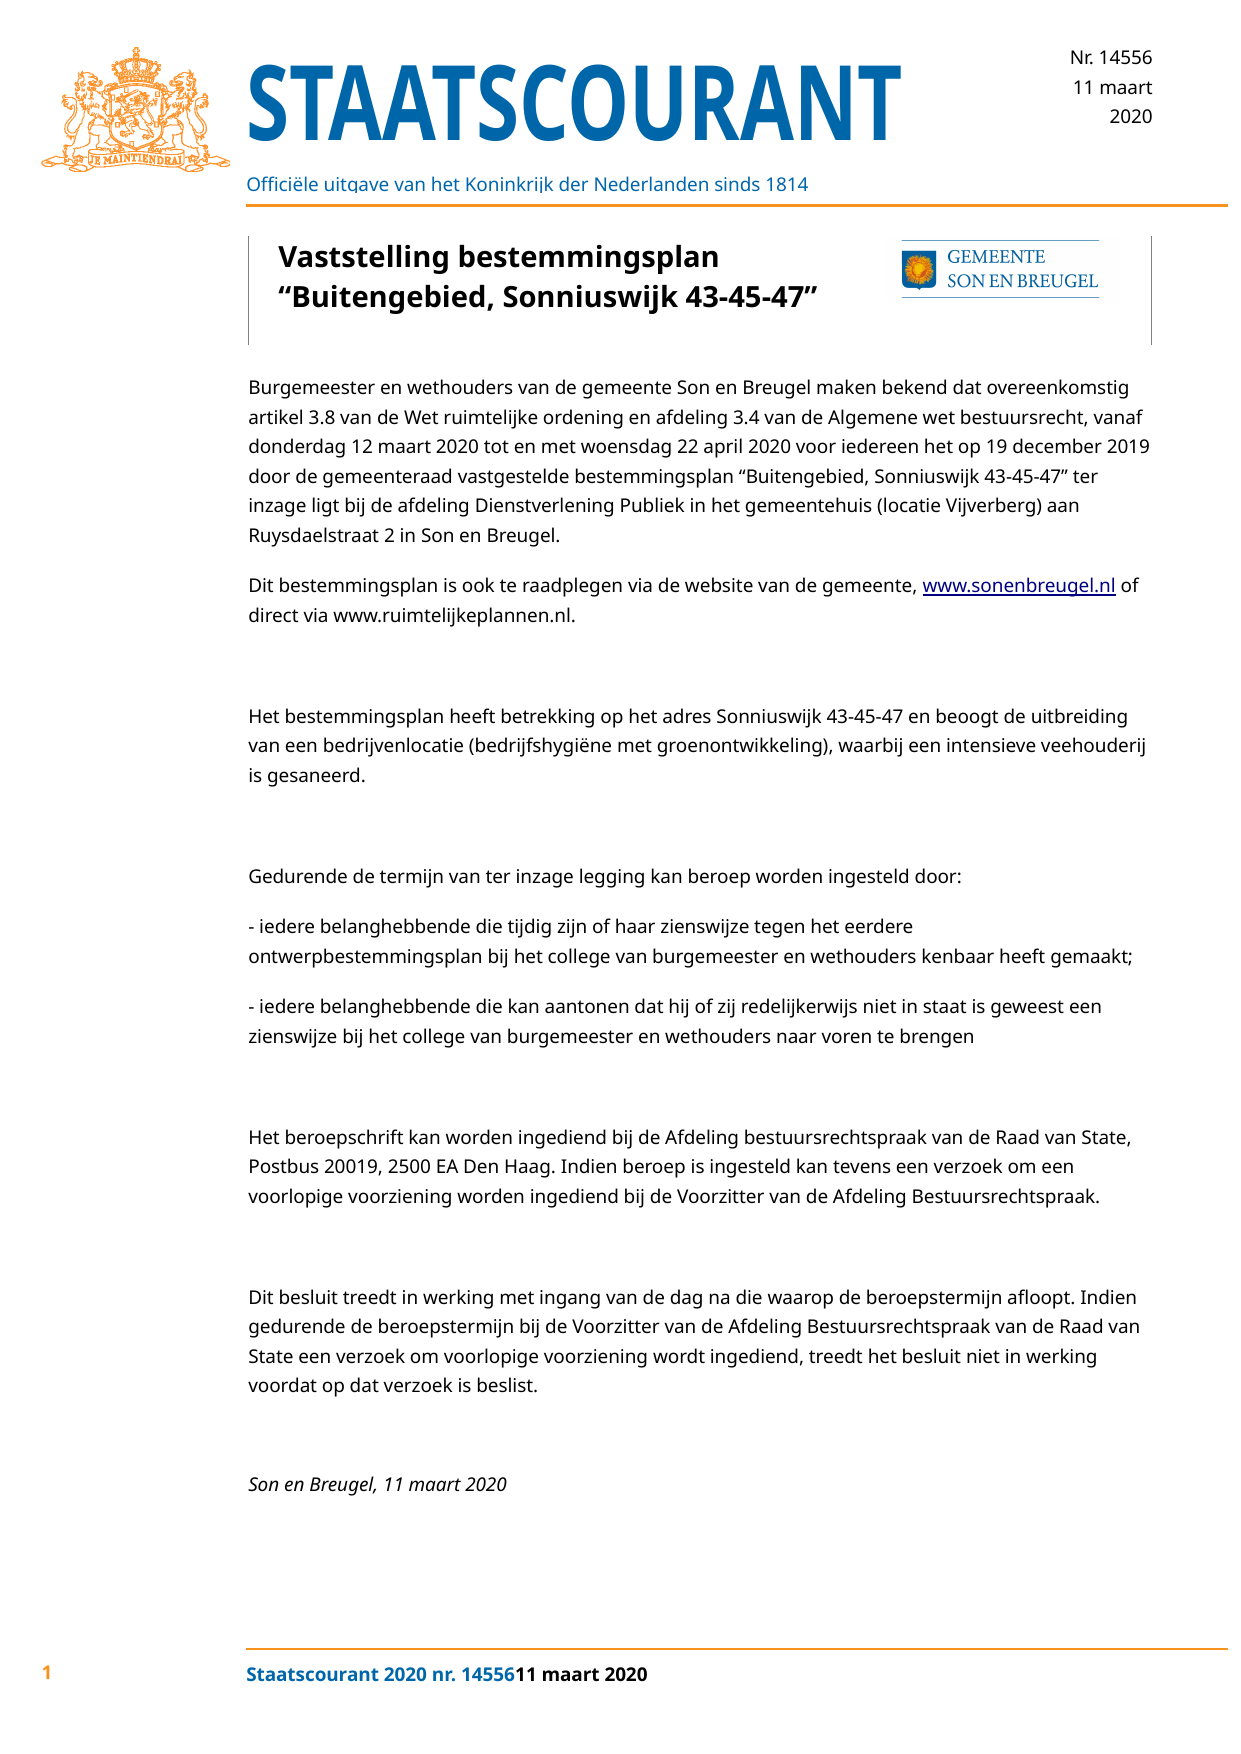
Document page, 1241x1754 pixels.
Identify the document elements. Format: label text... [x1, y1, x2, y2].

text Het beroepschrift kan worden ingediend bij de Afdeling bestuursrechtspraak van de Raad van State, Postbus 20019, 2500 EA Den Haag. Indien beroep is ingesteld kan tevens een verzoek om een voorlopige voorziening worden ingediend bij de Voorzitter van de Afdeling Bestuursrechtspraak. [248, 1124, 1152, 1209]
text Het bestemmingsplan heeft betrekking op het adres Sonniuswijk 43-45-47 en beoogt de uitbreiding van een bedrijvenlocatie (bedrijfshygiëne met groenontwikkeling), waarbij een intensieve veehouderij is gesaneerd. [248, 703, 1152, 788]
text Burgemeester en wethouders van de gemeente Son en Breugel maken bekend dat overeenkomstig artikel 3.8 van de Wet ruimtelijke ordening en afdeling 3.4 van de Algemene wet bestuursrecht, vanaf donderdag 12 maart 2020 tot en met woensdag 22 april 2020 voor iedereen het op 19 december 2019 door de gemeenteraad vastgestelde bestemmingsplan “Buitengebied, Sonniuswijk 43-45-47” ter inzage ligt bij de afdeling Dienstverlening Publiek in het gemeentehuis (locatie Vijverberg) aan Ruysdaelstraat 2 in Son en Breugel. [248, 374, 1152, 548]
text Dit besluit treedt in werking met ingang van de dag na die waarop de beroepstermijn afloopt. Indien gedurende de beroepstermijn bij de Voorzitter van de Afdeling Bestuursrechtspraak van de Raad van State een verzoek om voorlopige voorziening wordt ingediend, treedt het besluit niet in werking voordat op dat verzoek is beslist. [248, 1284, 1152, 1398]
table_header [850, 236, 1151, 345]
text - iedere belanghebbende die tijdig zijn of haar zienswijze tegen het eerdere ontwerpbestemmingsplan bij het college van burgemeester en wethouders kenbaar heeft gemaakt; [248, 913, 1152, 969]
picture [882, 236, 1119, 302]
text Gedurende de termijn van ter inzage legging kan beroep worden ingesteld door: [248, 863, 1152, 889]
text Son en Breugel, 11 maart 2020 [248, 1471, 1152, 1497]
table_header Vaststelling bestemmingsplan “Buitengebied, Sonniuswijk 43-45-47” [249, 236, 850, 345]
picture [41, 47, 231, 172]
text Dit bestemmingsplan is ook te raadplegen via de website van de gemeente, www.sonenbreugel.nl of direct via www.ruimtelijkeplannen.nl. [248, 573, 1152, 628]
text - iedere belanghebbende die kan aantonen dat hij of zij redelijkerwijs niet in staat is geweest een zienswijze bij het college van burgemeester en wethouders naar voren te brengen [248, 993, 1152, 1049]
